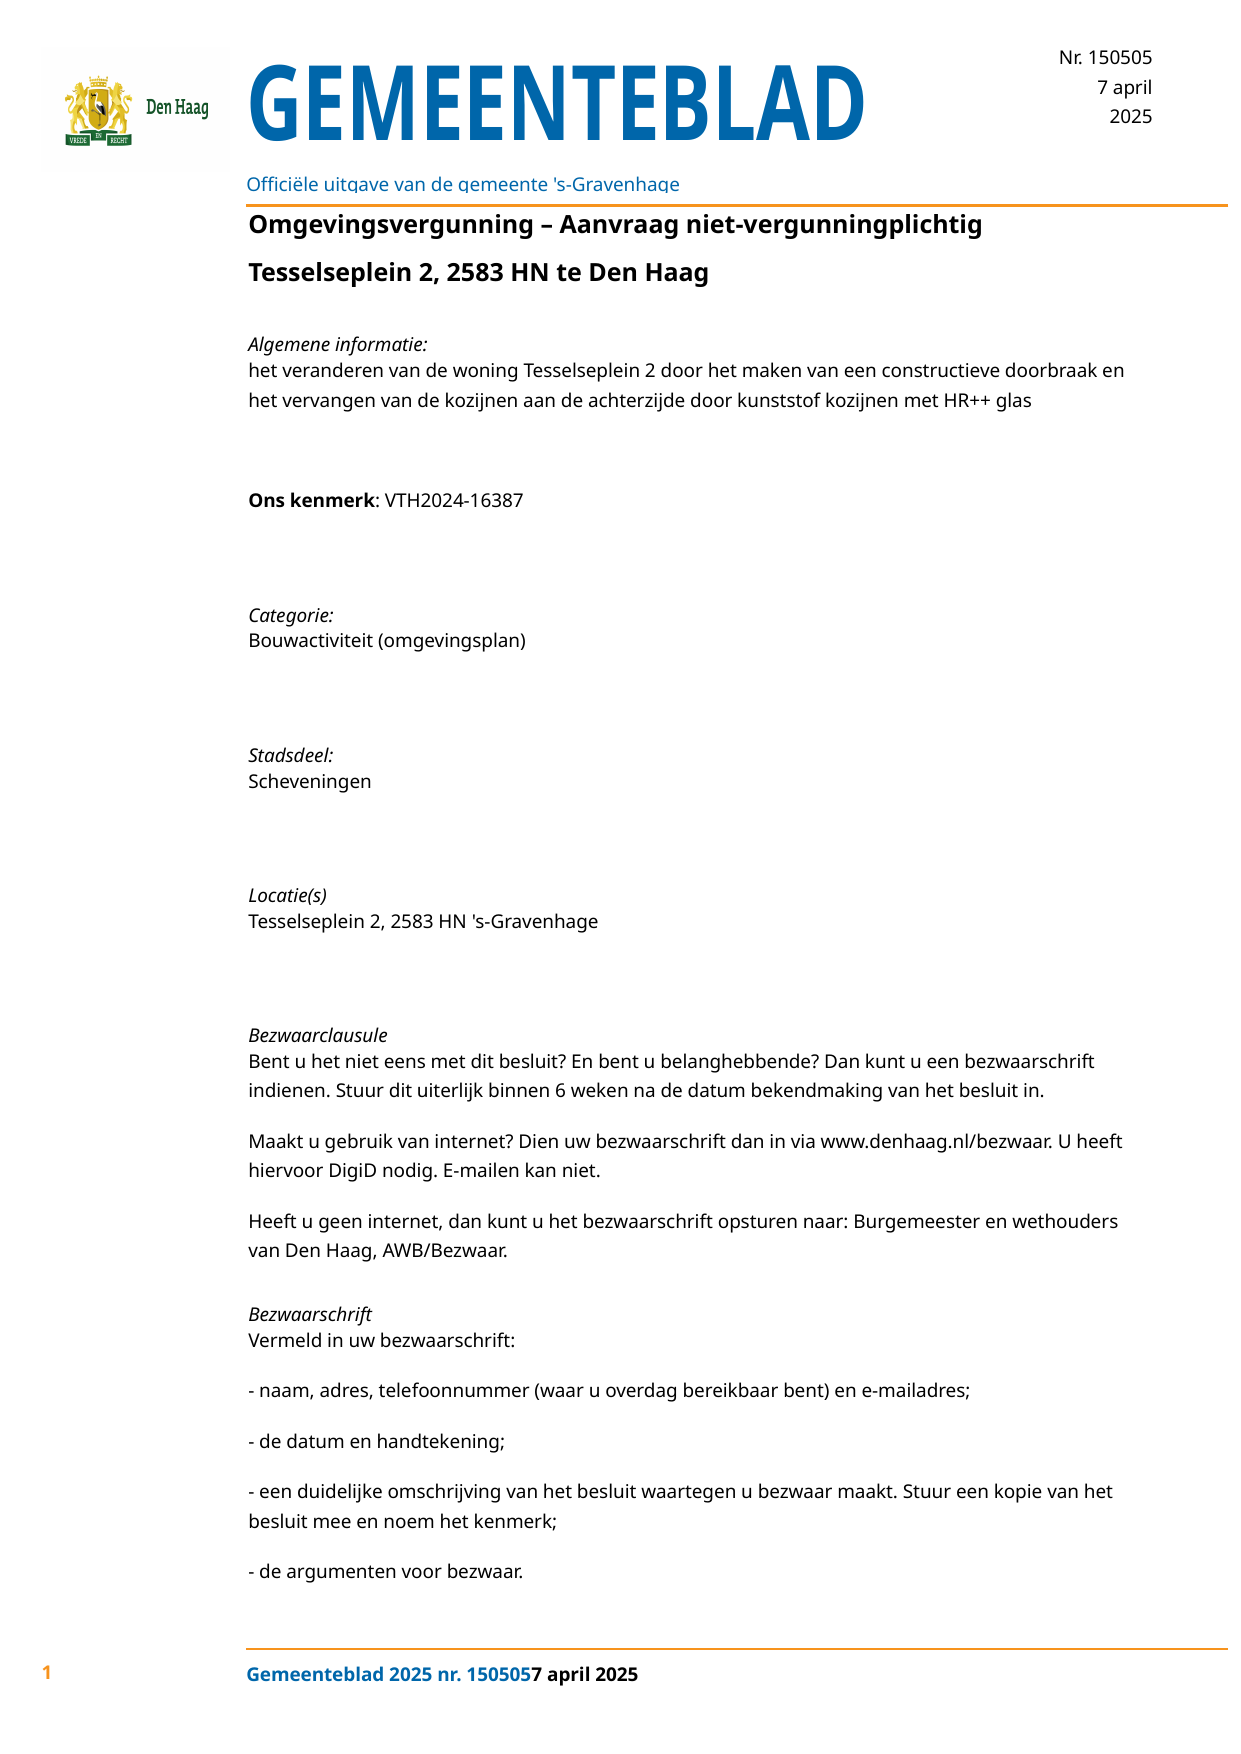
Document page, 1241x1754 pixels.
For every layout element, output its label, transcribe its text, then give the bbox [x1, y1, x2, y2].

text Ons kenmerk: VTH2024-16387 [248, 488, 1152, 513]
text Scheveningen [248, 768, 1152, 793]
text Bent u het niet eens met dit besluit? En bent u belanghebbende? Dan kunt u een bezwaarschrift indienen. Stuur dit uiterlijk binnen 6 weken na de datum bekendmaking van het besluit in. [248, 1048, 1152, 1103]
text Heeft u geen internet, dan kunt u het bezwaarschrift opsturen naar: Burgemeester en wethouders van Den Haag, AWB/Bezwaar. [248, 1208, 1152, 1263]
text Bezwaarclausule [248, 1022, 1152, 1048]
text Tesselseplein 2, 2583 HN 's-Gravenhage [248, 908, 1152, 934]
text Categorie: [248, 602, 1152, 628]
text - de datum en handtekening; [248, 1428, 1152, 1454]
text Bezwaarschrift [248, 1302, 1152, 1327]
text - naam, adres, telefoonnummer (waar u overdag bereikbaar bent) en e-mailadres; [248, 1378, 1152, 1403]
text Omgevingsvergunning – Aanvraag niet-vergunningplichtig Tesselseplein 2, 2583 HN te Den Haag [248, 207, 1152, 288]
text Algemene informatie: [248, 331, 1152, 357]
text - een duidelijke omschrijving van het besluit waartegen u bezwaar maakt. Stuur een kopie van het besluit mee en noem het kenmerk; [248, 1478, 1152, 1534]
text Stadsdeel: [248, 742, 1152, 768]
text Bouwactiviteit (omgevingsplan) [248, 628, 1152, 653]
text Vermeld in uw bezwaarschrift: [248, 1327, 1152, 1353]
text Locatie(s) [248, 882, 1152, 908]
text - de argumenten voor bezwaar. [248, 1558, 1152, 1584]
text het veranderen van de woning Tesselseplein 2 door het maken van een constructieve doorbraak en het vervangen van de kozijnen aan de achterzijde door kunststof kozijnen met HR++ glas [248, 357, 1152, 412]
picture [41, 47, 231, 172]
text Maakt u gebruik van internet? Dien uw bezwaarschrift dan in via www.denhaag.nl/bezwaar. U heeft hiervoor DigiD nodig. E-mailen kan niet. [248, 1128, 1152, 1183]
